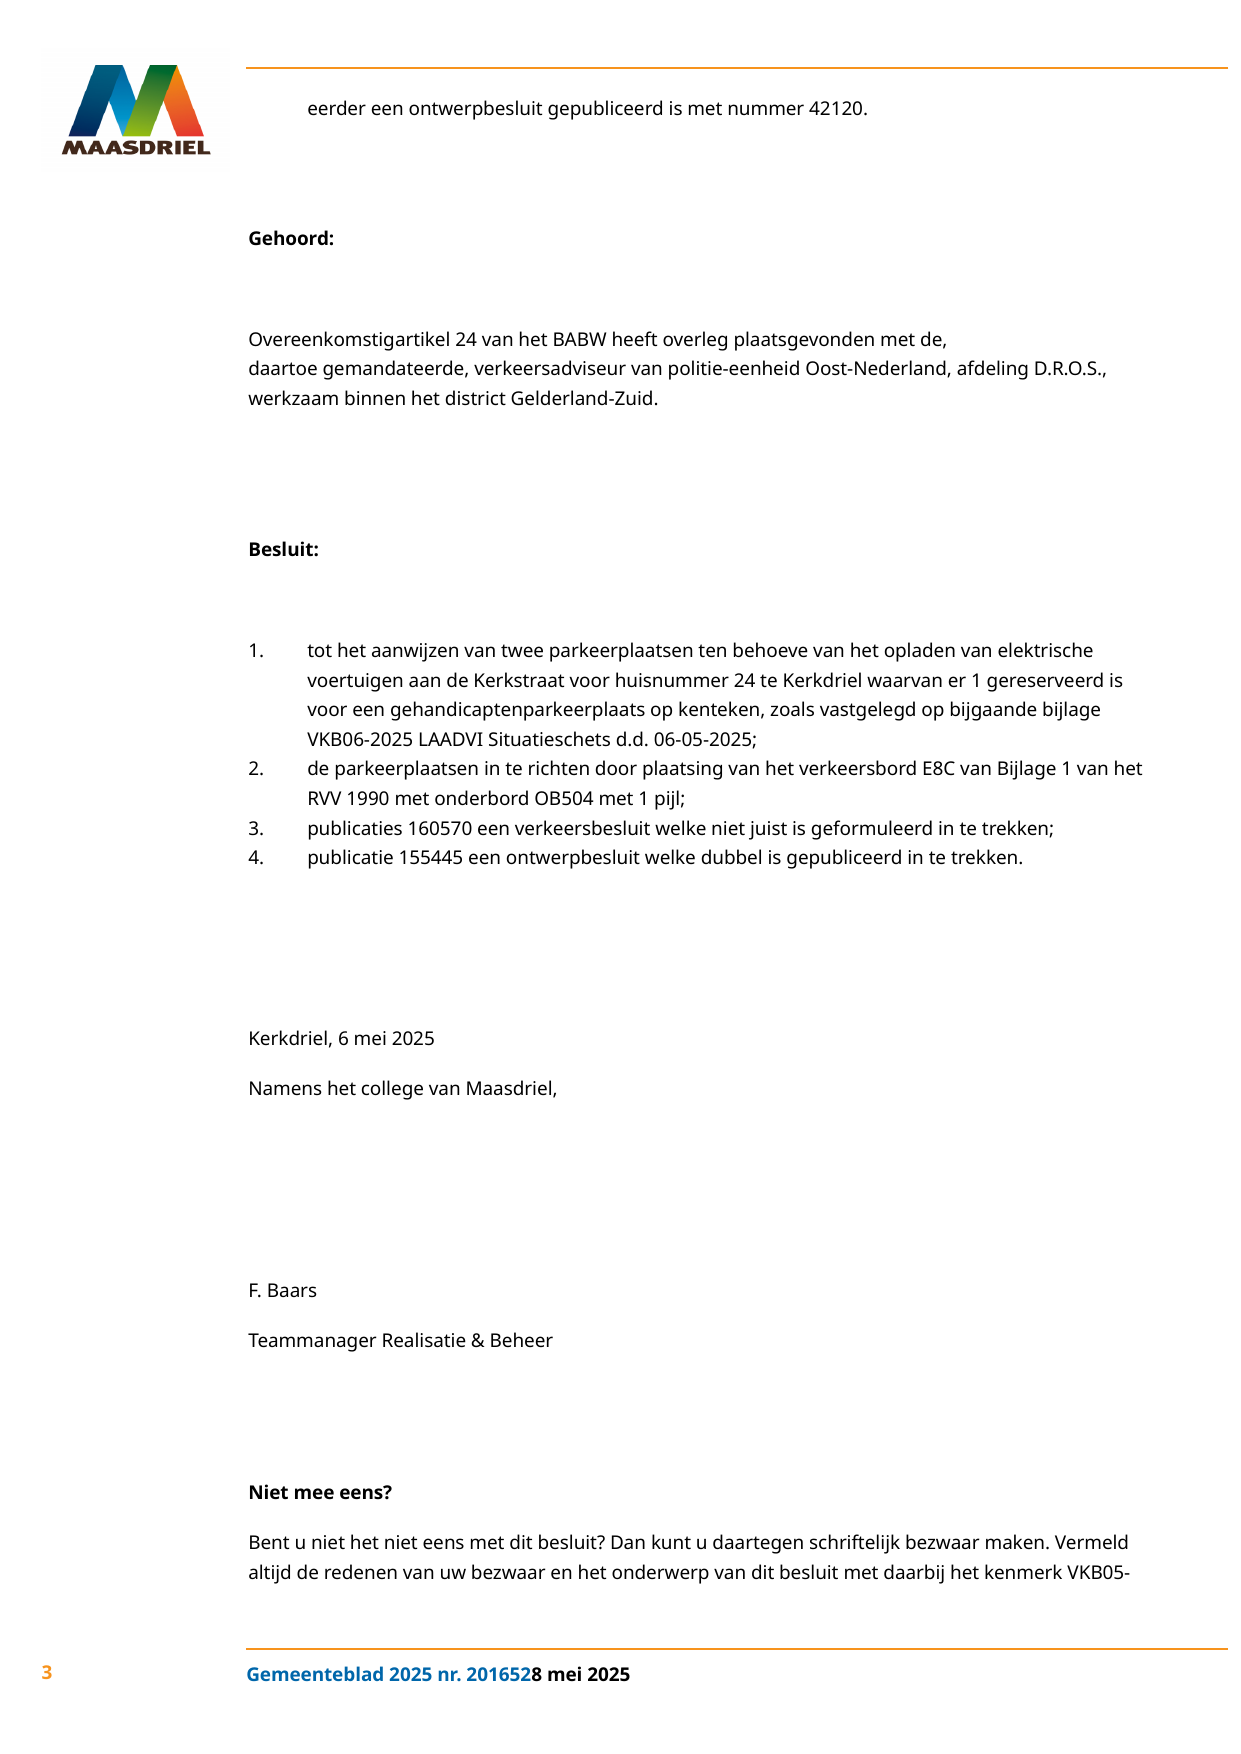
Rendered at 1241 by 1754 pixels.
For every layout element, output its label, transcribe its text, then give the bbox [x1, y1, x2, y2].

list eerder een ontwerpbesluit gepubliceerd is met nummer 42120. [248, 95, 1152, 121]
list tot het aanwijzen van twee parkeerplaatsen ten behoeve van het opladen van elektrische voertuigen aan de Kerkstraat voor huisnummer 24 te Kerkdriel waarvan er 1 gereserveerd is voor een gehandicaptenparkeerplaats op kenteken, zoals vastgelegd op bijgaande bijlage VKB06-2025 LAADVI Situatieschets d.d. 06-05-2025; [248, 637, 1152, 752]
list publicaties 160570 een verkeersbesluit welke niet juist is geformuleerd in te trekken; [248, 815, 1152, 841]
text Bent u niet het niet eens met dit besluit? Dan kunt u daartegen schriftelijk bezwaar maken. Vermeld altijd de redenen van uw bezwaar en het onderwerp van dit besluit met daarbij het kenmerk VKB05- [248, 1529, 1152, 1585]
text Kerkdriel, 6 mei 2025 [248, 1025, 1152, 1051]
picture [41, 47, 231, 172]
list de parkeerplaatsen in te richten door plaatsing van het verkeersbord E8C van Bijlage 1 van het RVV 1990 met onderbord OB504 met 1 pijl; [248, 756, 1152, 811]
text Besluit: [248, 536, 1152, 562]
text Namens het college van Maasdriel, [248, 1076, 1152, 1101]
text Niet mee eens? [248, 1479, 1152, 1505]
text Overeenkomstigartikel 24 van het BABW heeft overleg plaatsgevonden met de, daartoe gemandateerde, verkeersadviseur van politie-eenheid Oost-Nederland, afdeling D.R.O.S., werkzaam binnen het district Gelderland-Zuid. [248, 326, 1152, 411]
text F. Baars [248, 1277, 1152, 1303]
list publicatie 155445 een ontwerpbesluit welke dubbel is gepubliceerd in te trekken. [248, 844, 1152, 870]
text Gehoord: [248, 225, 1152, 251]
text Teammanager Realisatie & Beheer [248, 1328, 1152, 1353]
